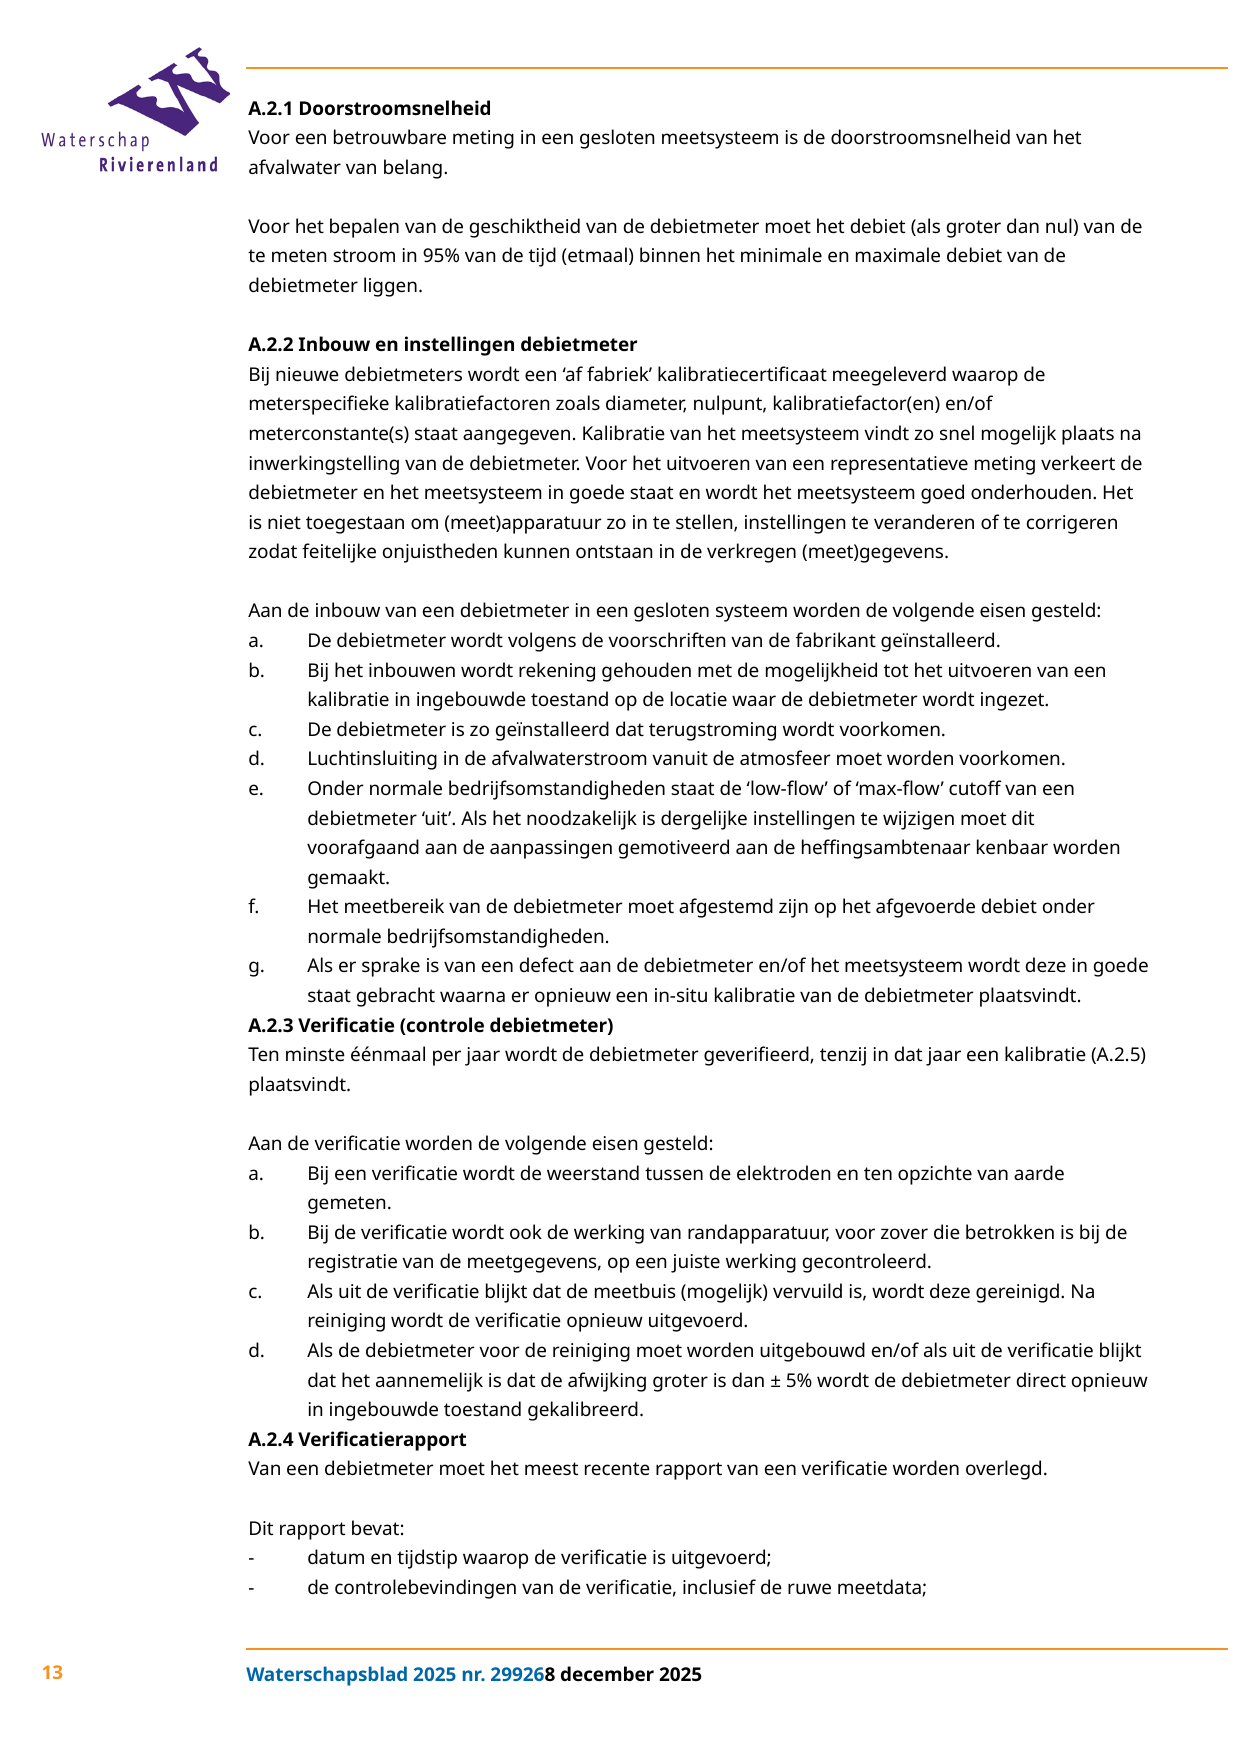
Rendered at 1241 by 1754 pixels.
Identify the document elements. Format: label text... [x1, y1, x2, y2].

text Ten minste éénmaal per jaar wordt de debietmeter geverifieerd, tenzij in dat jaar een kalibratie (A.2.5) plaatsvindt. [248, 1041, 1152, 1097]
text A.2.4 Verificatierapport [248, 1426, 1152, 1452]
list Als uit de verificatie blijkt dat de meetbuis (mogelijk) vervuild is, wordt deze gereinigd. Na reiniging wordt de verificatie opnieuw uitgevoerd. [248, 1278, 1152, 1333]
text Voor een betrouwbare meting in een gesloten meetsysteem is de doorstroomsnelheid van het afvalwater van belang. [248, 124, 1152, 180]
list de controlebevindingen van de verificatie, inclusief de ruwe meetdata; [248, 1574, 1152, 1600]
list Het meetbereik van de debietmeter moet afgestemd zijn op het afgevoerde debiet onder normale bedrijfsomstandigheden. [248, 893, 1152, 949]
text Aan de verificatie worden de volgende eisen gesteld: [248, 1130, 1152, 1156]
list Als de debietmeter voor de reiniging moet worden uitgebouwd en/of als uit de verificatie blijkt dat het aannemelijk is dat de afwijking groter is dan ± 5% wordt de debietmeter direct opnieuw in ingebouwde toestand gekalibreerd. [248, 1337, 1152, 1422]
text Dit rapport bevat: [248, 1515, 1152, 1541]
text A.2.3 Verificatie (controle debietmeter) [248, 1012, 1152, 1038]
list De debietmeter wordt volgens de voorschriften van de fabrikant geïnstalleerd. [248, 627, 1152, 653]
text A.2.1 Doorstroomsnelheid [248, 95, 1152, 121]
picture [41, 47, 231, 172]
list De debietmeter is zo geïnstalleerd dat terugstroming wordt voorkomen. [248, 716, 1152, 742]
list Bij de verificatie wordt ook de werking van randapparatuur, voor zover die betrokken is bij de registratie van de meetgegevens, op een juiste werking gecontroleerd. [248, 1219, 1152, 1274]
text A.2.2 Inbouw en instellingen debietmeter [248, 331, 1152, 357]
text Voor het bepalen van de geschiktheid van de debietmeter moet het debiet (als groter dan nul) van de te meten stroom in 95% van de tijd (etmaal) binnen het minimale en maximale debiet van de debietmeter liggen. [248, 213, 1152, 298]
text Van een debietmeter moet het meest recente rapport van een verificatie worden overlegd. [248, 1456, 1152, 1481]
text Bij nieuwe debietmeters wordt een ‘af fabriek’ kalibratiecertificaat meegeleverd waarop de meterspecifieke kalibratiefactoren zoals diameter, nulpunt, kalibratiefactor(en) en/of meterconstante(s) staat aangegeven. Kalibratie van het meetsysteem vindt zo snel mogelijk plaats na inwerkingstelling van de debietmeter. Voor het uitvoeren van een representatieve meting verkeert de debietmeter en het meetsysteem in goede staat en wordt het meetsysteem goed onderhouden. Het is niet toegestaan om (meet)apparatuur zo in te stellen, instellingen te veranderen of te corrigeren zodat feitelijke onjuistheden kunnen ontstaan in de verkregen (meet)gegevens. [248, 361, 1152, 564]
list datum en tijdstip waarop de verificatie is uitgevoerd; [248, 1544, 1152, 1570]
list Onder normale bedrijfsomstandigheden staat de ‘low-flow’ of ‘max-flow’ cutoff van een debietmeter ‘uit’. Als het noodzakelijk is dergelijke instellingen te wijzigen moet dit voorafgaand aan de aanpassingen gemotiveerd aan de heffingsambtenaar kenbaar worden gemaakt. [248, 775, 1152, 890]
list Bij een verificatie wordt de weerstand tussen de elektroden en ten opzichte van aarde gemeten. [248, 1160, 1152, 1215]
list Bij het inbouwen wordt rekening gehouden met de mogelijkheid tot het uitvoeren van een kalibratie in ingebouwde toestand op de locatie waar de debietmeter wordt ingezet. [248, 657, 1152, 712]
text Aan de inbouw van een debietmeter in een gesloten systeem worden de volgende eisen gesteld: [248, 598, 1152, 623]
list Als er sprake is van een defect aan de debietmeter en/of het meetsysteem wordt deze in goede staat gebracht waarna er opnieuw een in-situ kalibratie van de debietmeter plaatsvindt. [248, 953, 1152, 1008]
list Luchtinsluiting in de afvalwaterstroom vanuit de atmosfeer moet worden voorkomen. [248, 746, 1152, 771]
